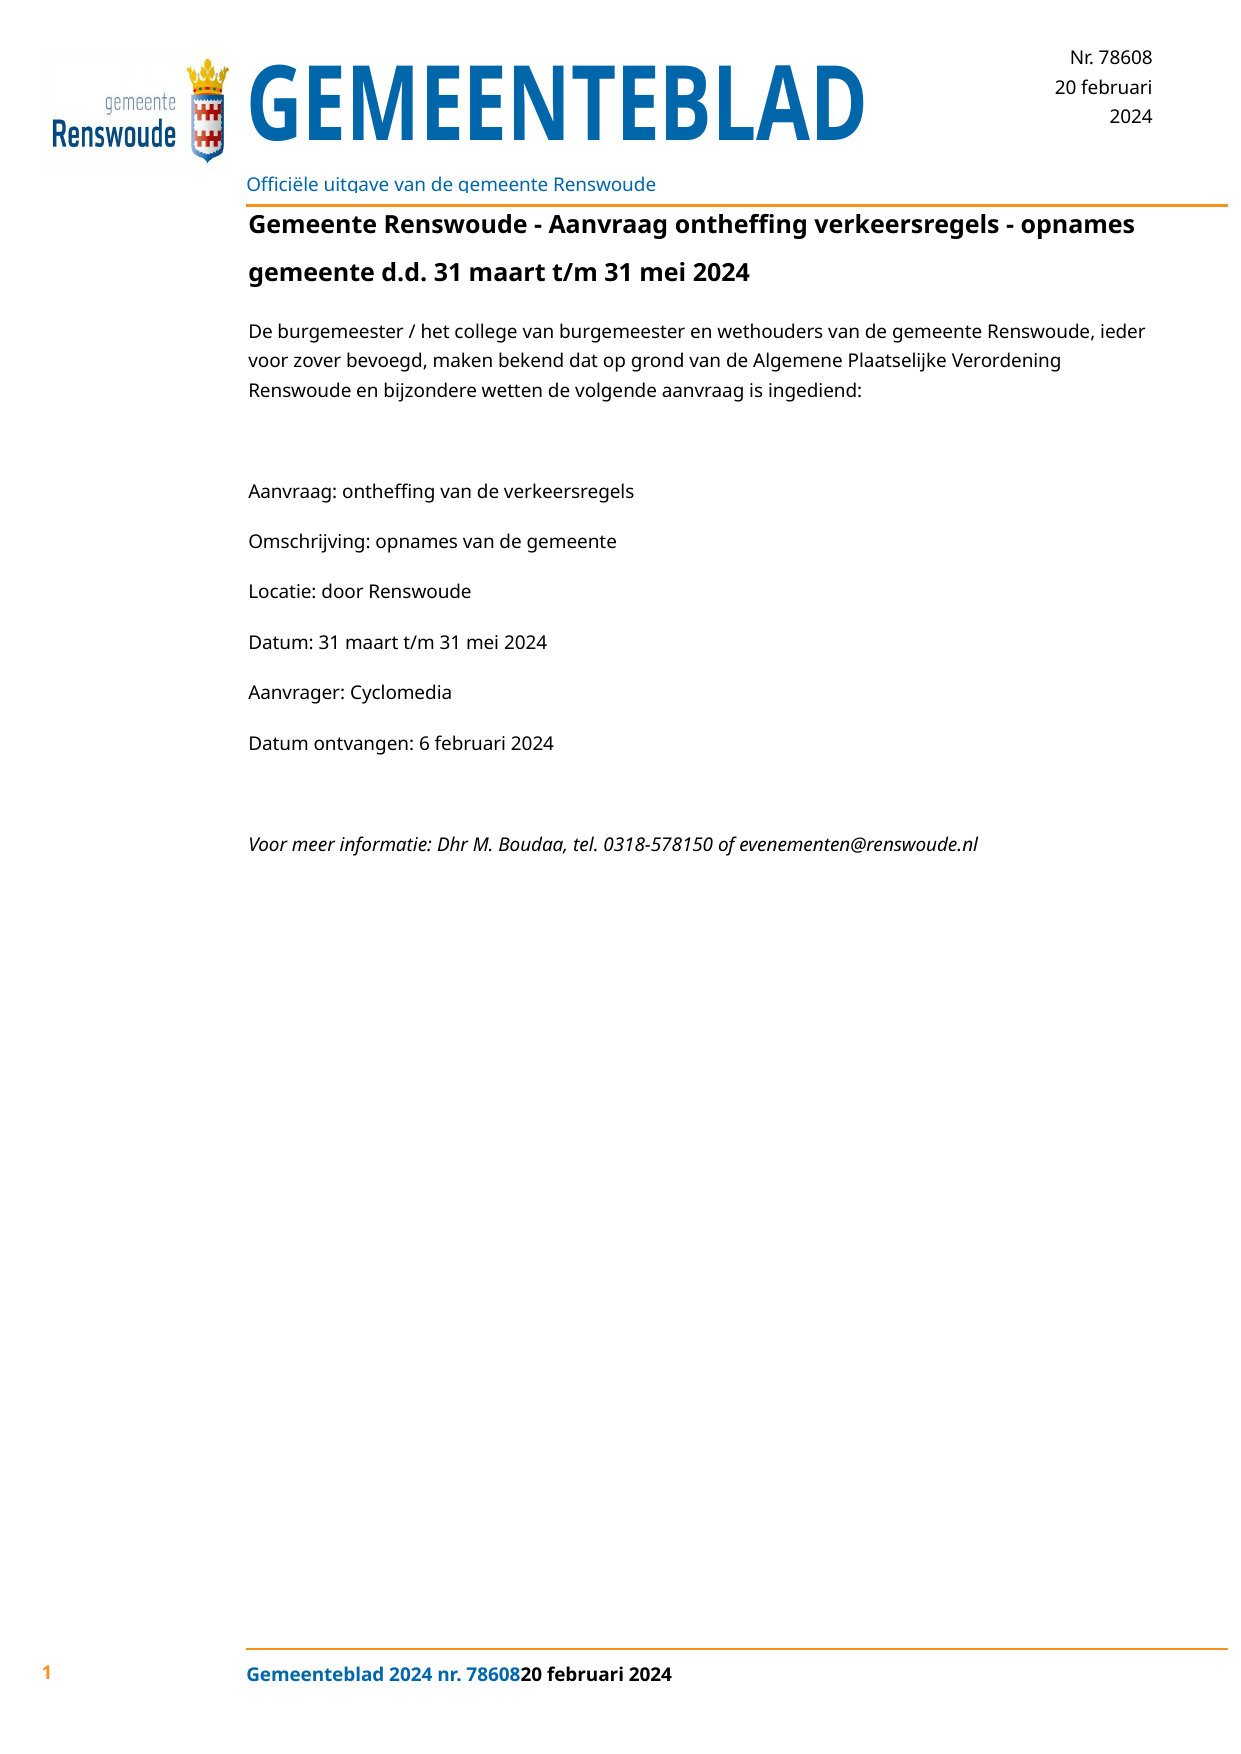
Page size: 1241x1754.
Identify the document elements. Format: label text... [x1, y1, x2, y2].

text Gemeente Renswoude - Aanvraag ontheffing verkeersregels - opnames gemeente d.d. 31 maart t/m 31 mei 2024 [248, 207, 1152, 288]
text Voor meer informatie: Dhr M. Boudaa, tel. 0318-578150 of evenementen@renswoude.nl [248, 831, 1152, 857]
picture [41, 47, 231, 172]
text De burgemeester / het college van burgemeester en wethouders van de gemeente Renswoude, ieder voor zover bevoegd, maken bekend dat op grond van de Algemene Plaatselijke Verordening Renswoude en bijzondere wetten de volgende aanvraag is ingediend: [248, 318, 1152, 403]
text Omschrijving: opnames van de gemeente [248, 528, 1152, 554]
text Datum ontvangen: 6 februari 2024 [248, 730, 1152, 756]
text Datum: 31 maart t/m 31 mei 2024 [248, 629, 1152, 655]
text Aanvrager: Cyclomedia [248, 679, 1152, 705]
text Locatie: door Renswoude [248, 579, 1152, 604]
text Aanvraag: ontheffing van de verkeersregels [248, 478, 1152, 504]
